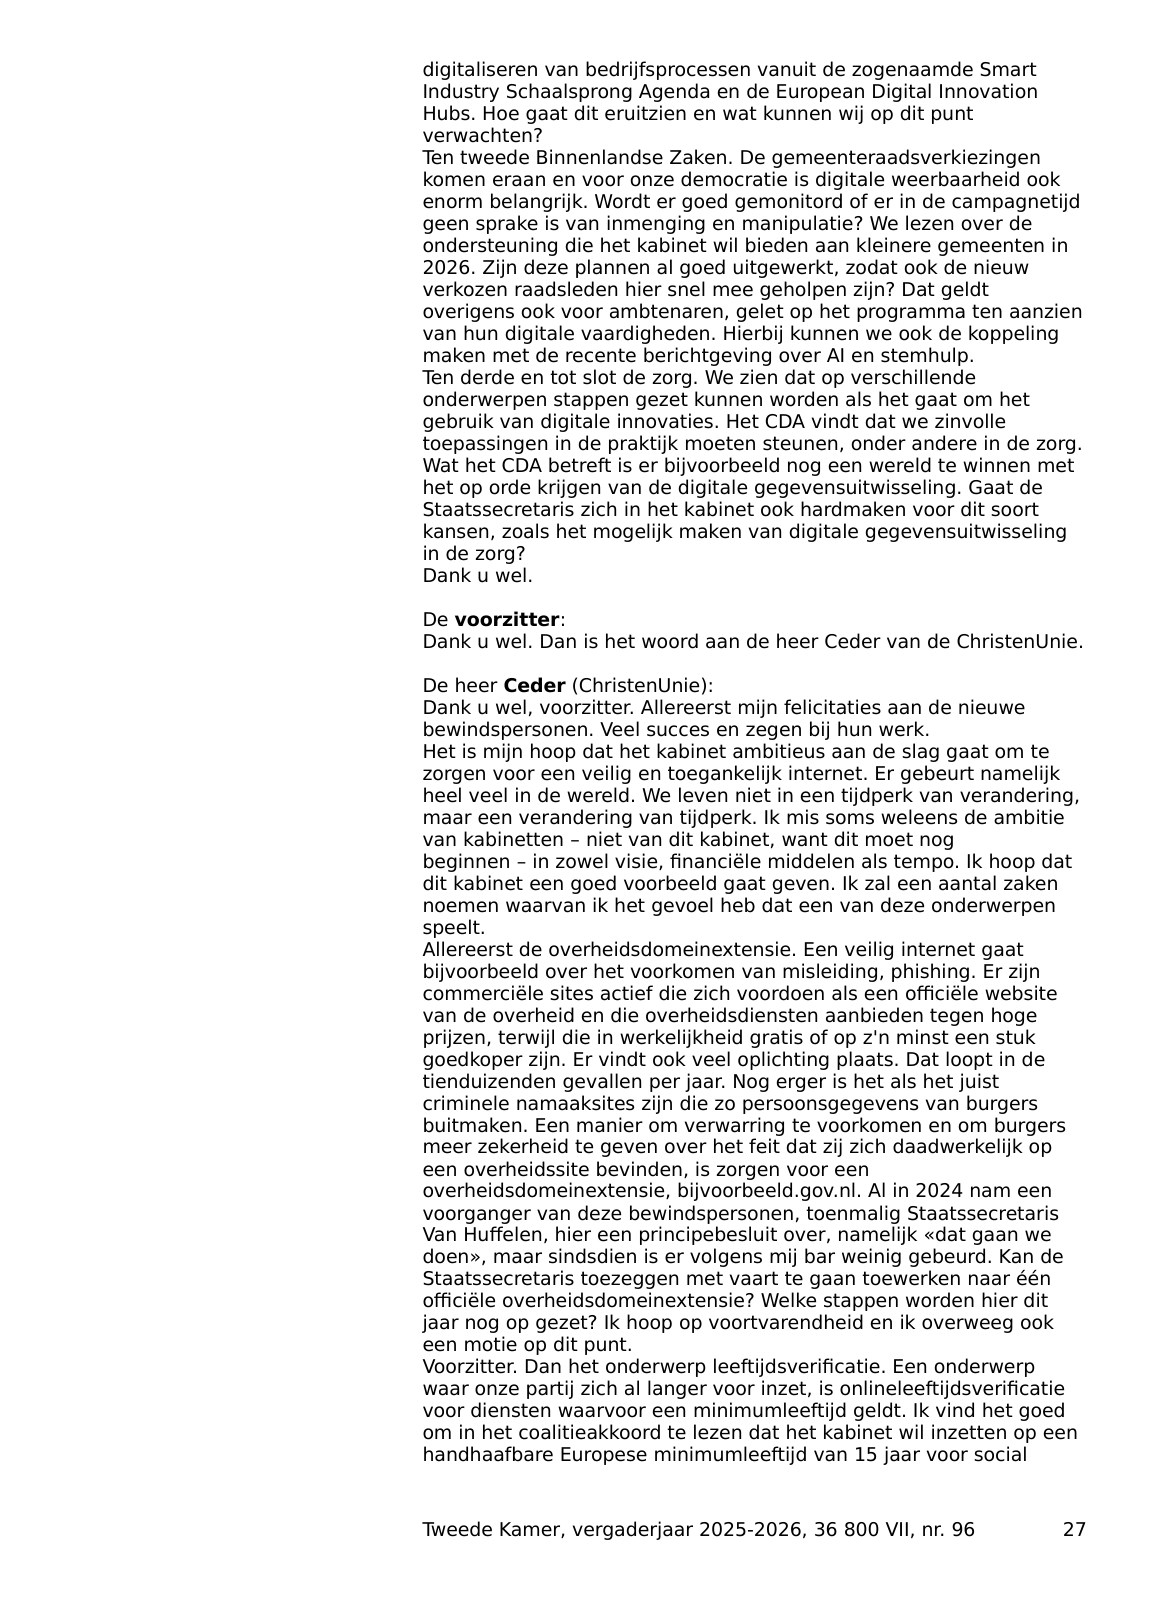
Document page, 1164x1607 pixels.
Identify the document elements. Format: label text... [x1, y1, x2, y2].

text Dank u wel, voorzitter. Allereerst mijn felicitaties aan de nieuwe bewindspersonen. Veel succes en zegen bij hun werk. [422, 697, 1087, 741]
text Ten derde en tot slot de zorg. We zien dat op verschillende onderwerpen stappen gezet kunnen worden als het gaat om het gebruik van digitale innovaties. Het CDA vindt dat we zinvolle toepassingen in de praktijk moeten steunen, onder andere in de zorg. Wat het CDA betreft is er bijvoorbeeld nog een wereld te winnen met het op orde krijgen van de digitale gegevensuitwisseling. Gaat de Staatssecretaris zich in het kabinet ook hardmaken voor dit soort kansen, zoals het mogelijk maken van digitale gegevensuitwisseling in de zorg? [422, 367, 1087, 564]
text Dank u wel. [422, 564, 1087, 587]
text De heer Ceder (ChristenUnie): [422, 675, 1087, 697]
text Ten tweede Binnenlandse Zaken. De gemeenteraadsverkiezingen komen eraan en voor onze democratie is digitale weerbaarheid ook enorm belangrijk. Wordt er goed gemonitord of er in de campagnetijd geen sprake is van inmenging en manipulatie? We lezen over de ondersteuning die het kabinet wil bieden aan kleinere gemeenten in 2026. Zijn deze plannen al goed uitgewerkt, zodat ook de nieuw verkozen raadsleden hier snel mee geholpen zijn? Dat geldt overigens ook voor ambtenaren, gelet op het programma ten aanzien van hun digitale vaardigheden. Hierbij kunnen we ook de koppeling maken met de recente berichtgeving over AI en stemhulp. [422, 147, 1087, 367]
text De voorzitter: [422, 609, 1087, 631]
text Dank u wel. Dan is het woord aan de heer Ceder van de ChristenUnie. [422, 631, 1087, 653]
text Het is mijn hoop dat het kabinet ambitieus aan de slag gaat om te zorgen voor een veilig en toegankelijk internet. Er gebeurt namelijk heel veel in de wereld. We leven niet in een tijdperk van verandering, maar een verandering van tijdperk. Ik mis soms weleens de ambitie van kabinetten – niet van dit kabinet, want dit moet nog beginnen – in zowel visie, financiële middelen als tempo. Ik hoop dat dit kabinet een goed voorbeeld gaat geven. Ik zal een aantal zaken noemen waarvan ik het gevoel heb dat een van deze onderwerpen speelt. [422, 741, 1087, 939]
text Allereerst de overheidsdomeinextensie. Een veilig internet gaat bijvoorbeeld over het voorkomen van misleiding, phishing. Er zijn commerciële sites actief die zich voordoen als een officiële website van de overheid en die overheidsdiensten aanbieden tegen hoge prijzen, terwijl die in werkelijkheid gratis of op z'n minst een stuk goedkoper zijn. Er vindt ook veel oplichting plaats. Dat loopt in de tienduizenden gevallen per jaar. Nog erger is het als het juist criminele namaaksites zijn die zo persoonsgegevens van burgers buitmaken. Een manier om verwarring te voorkomen en om burgers meer zekerheid te geven over het feit dat zij zich daadwerkelijk op een overheidssite bevinden, is zorgen voor een overheidsdomeinextensie, bijvoorbeeld.gov.nl. Al in 2024 nam een voorganger van deze bewindspersonen, toenmalig Staatssecretaris Van Huffelen, hier een principebesluit over, namelijk «dat gaan we doen», maar sindsdien is er volgens mij bar weinig gebeurd. Kan de Staatssecretaris toezeggen met vaart te gaan toewerken naar één officiële overheidsdomeinextensie? Welke stappen worden hier dit jaar nog op gezet? Ik hoop op voortvarendheid en ik overweeg ook een motie op dit punt. [422, 939, 1087, 1356]
text digitaliseren van bedrijfsprocessen vanuit de zogenaamde Smart Industry Schaalsprong Agenda en de European Digital Innovation Hubs. Hoe gaat dit eruitzien en wat kunnen wij op dit punt verwachten? [422, 59, 1087, 147]
text Voorzitter. Dan het onderwerp leeftijdsverificatie. Een onderwerp waar onze partij zich al langer voor inzet, is onlineleeftijdsverificatie voor diensten waarvoor een minimumleeftijd geldt. Ik vind het goed om in het coalitieakkoord te lezen dat het kabinet wil inzetten op een handhaafbare Europese minimumleeftijd van 15 jaar voor social [422, 1356, 1087, 1466]
